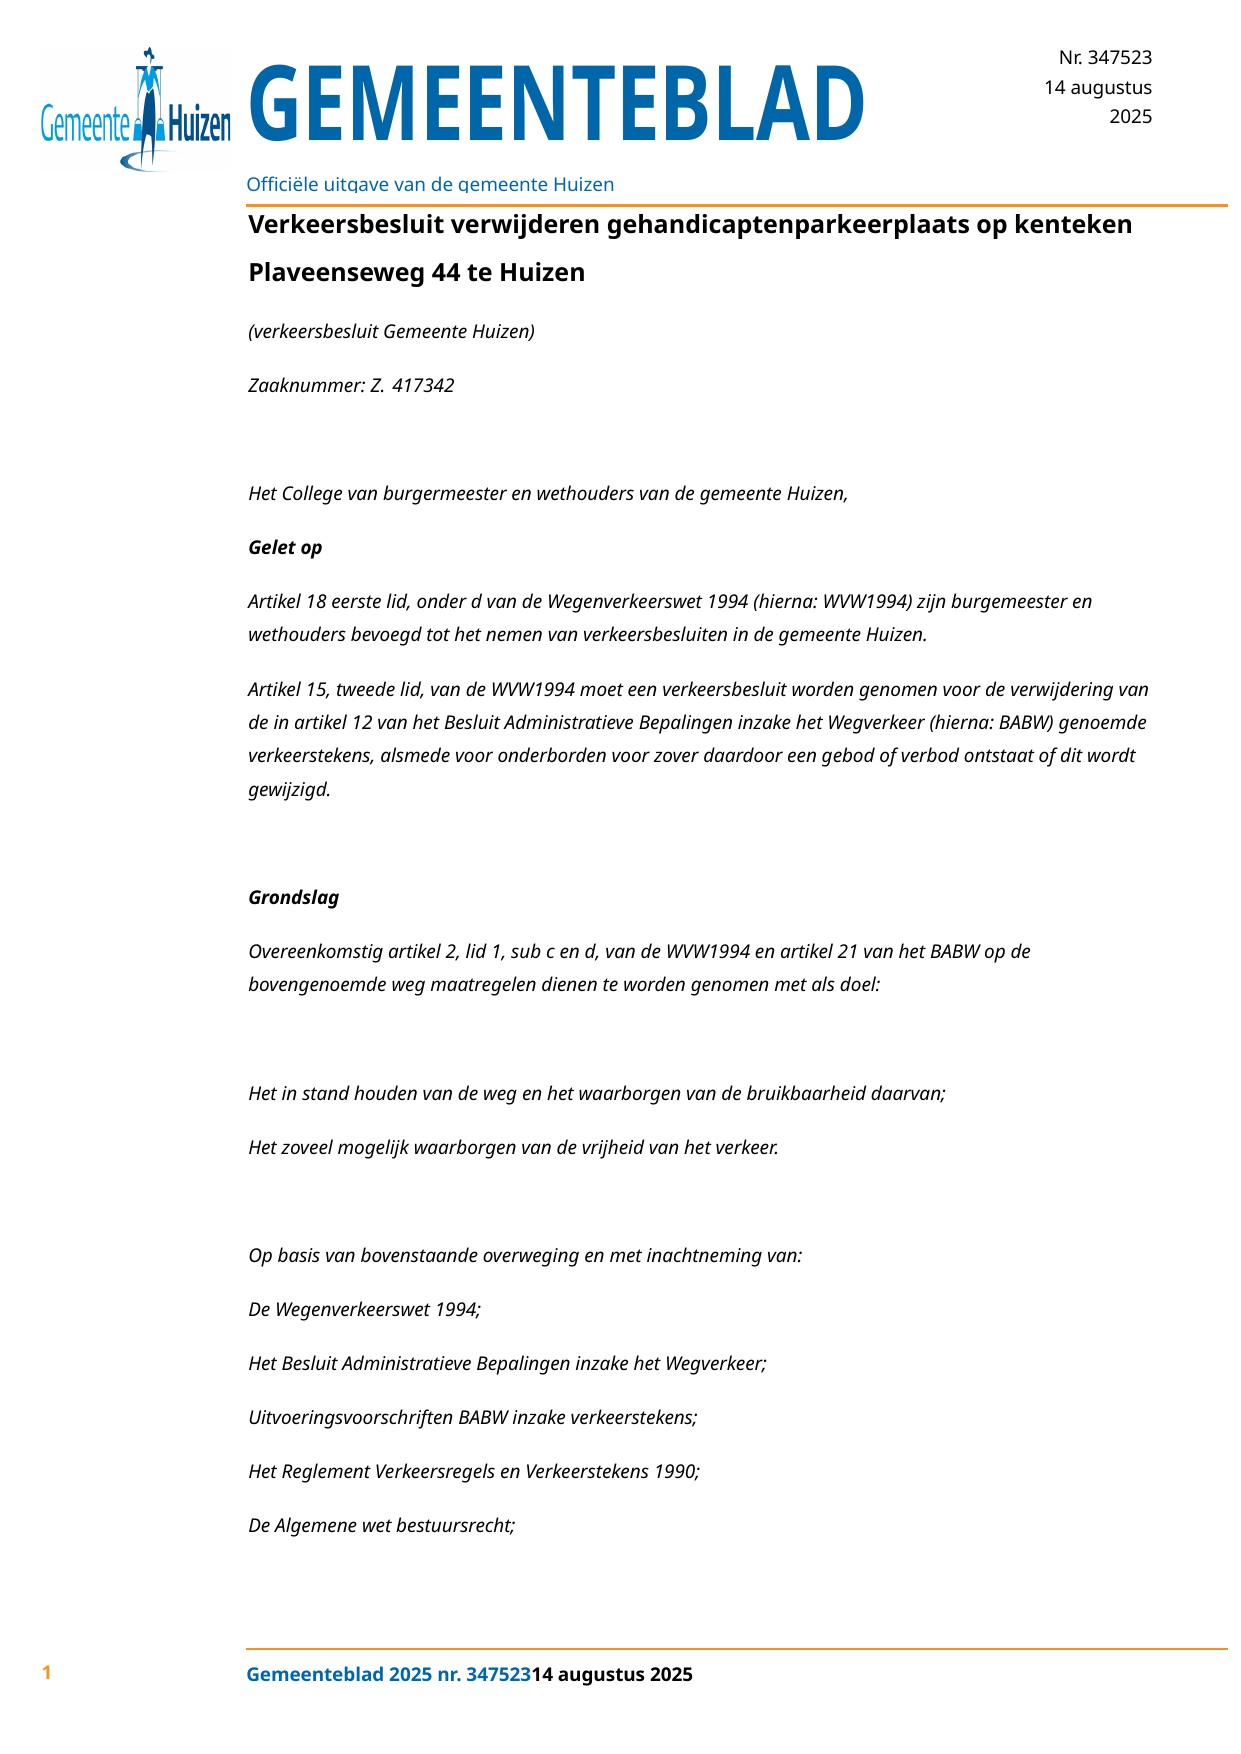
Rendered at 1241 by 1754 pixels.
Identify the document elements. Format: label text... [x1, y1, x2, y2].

text Grondslag [248, 884, 1152, 910]
text Gelet op [248, 534, 1152, 560]
text Artikel 18 eerste lid, onder d van de Wegenverkeerswet 1994 (hierna: WVW1994) zijn burgemeester en wethouders bevoegd tot het nemen van verkeersbesluiten in de gemeente Huizen. [248, 588, 1152, 647]
text Uitvoeringsvoorschriften BABW inzake verkeerstekens; [248, 1404, 1152, 1430]
text Overeenkomstig artikel 2, lid 1, sub c en d, van de WVW1994 en artikel 21 van het BABW op de bovengenoemde weg maatregelen dienen te worden genomen met als doel: [248, 938, 1152, 997]
text Het zoveel mogelijk waarborgen van de vrijheid van het verkeer. [248, 1134, 1152, 1159]
text De Algemene wet bestuursrecht; [248, 1512, 1152, 1538]
text Het College van burgermeester en wethouders van de gemeente Huizen, [248, 480, 1152, 506]
text Het in stand houden van de weg en het waarborgen van de bruikbaarheid daarvan; [248, 1080, 1152, 1106]
text Op basis van bovenstaande overweging en met inachtneming van: [248, 1242, 1152, 1268]
text Het Besluit Administratieve Bepalingen inzake het Wegverkeer; [248, 1350, 1152, 1376]
text Artikel 15, tweede lid, van de WVW1994 moet een verkeersbesluit worden genomen voor de verwijdering van de in artikel 12 van het Besluit Administratieve Bepalingen inzake het Wegverkeer (hierna: BABW) genoemde verkeerstekens, alsmede voor onderborden voor zover daardoor een gebod of verbod ontstaat of dit wordt gewijzigd. [248, 676, 1152, 802]
text De Wegenverkeerswet 1994; [248, 1296, 1152, 1322]
text Het Reglement Verkeersregels en Verkeerstekens 1990; [248, 1458, 1152, 1484]
text (verkeersbesluit Gemeente Huizen) [248, 318, 1152, 344]
picture [41, 47, 231, 172]
text Zaaknummer: Z. 417342 [248, 372, 1152, 398]
text Verkeersbesluit verwijderen gehandicaptenparkeerplaats op kenteken Plaveenseweg 44 te Huizen [248, 207, 1152, 288]
